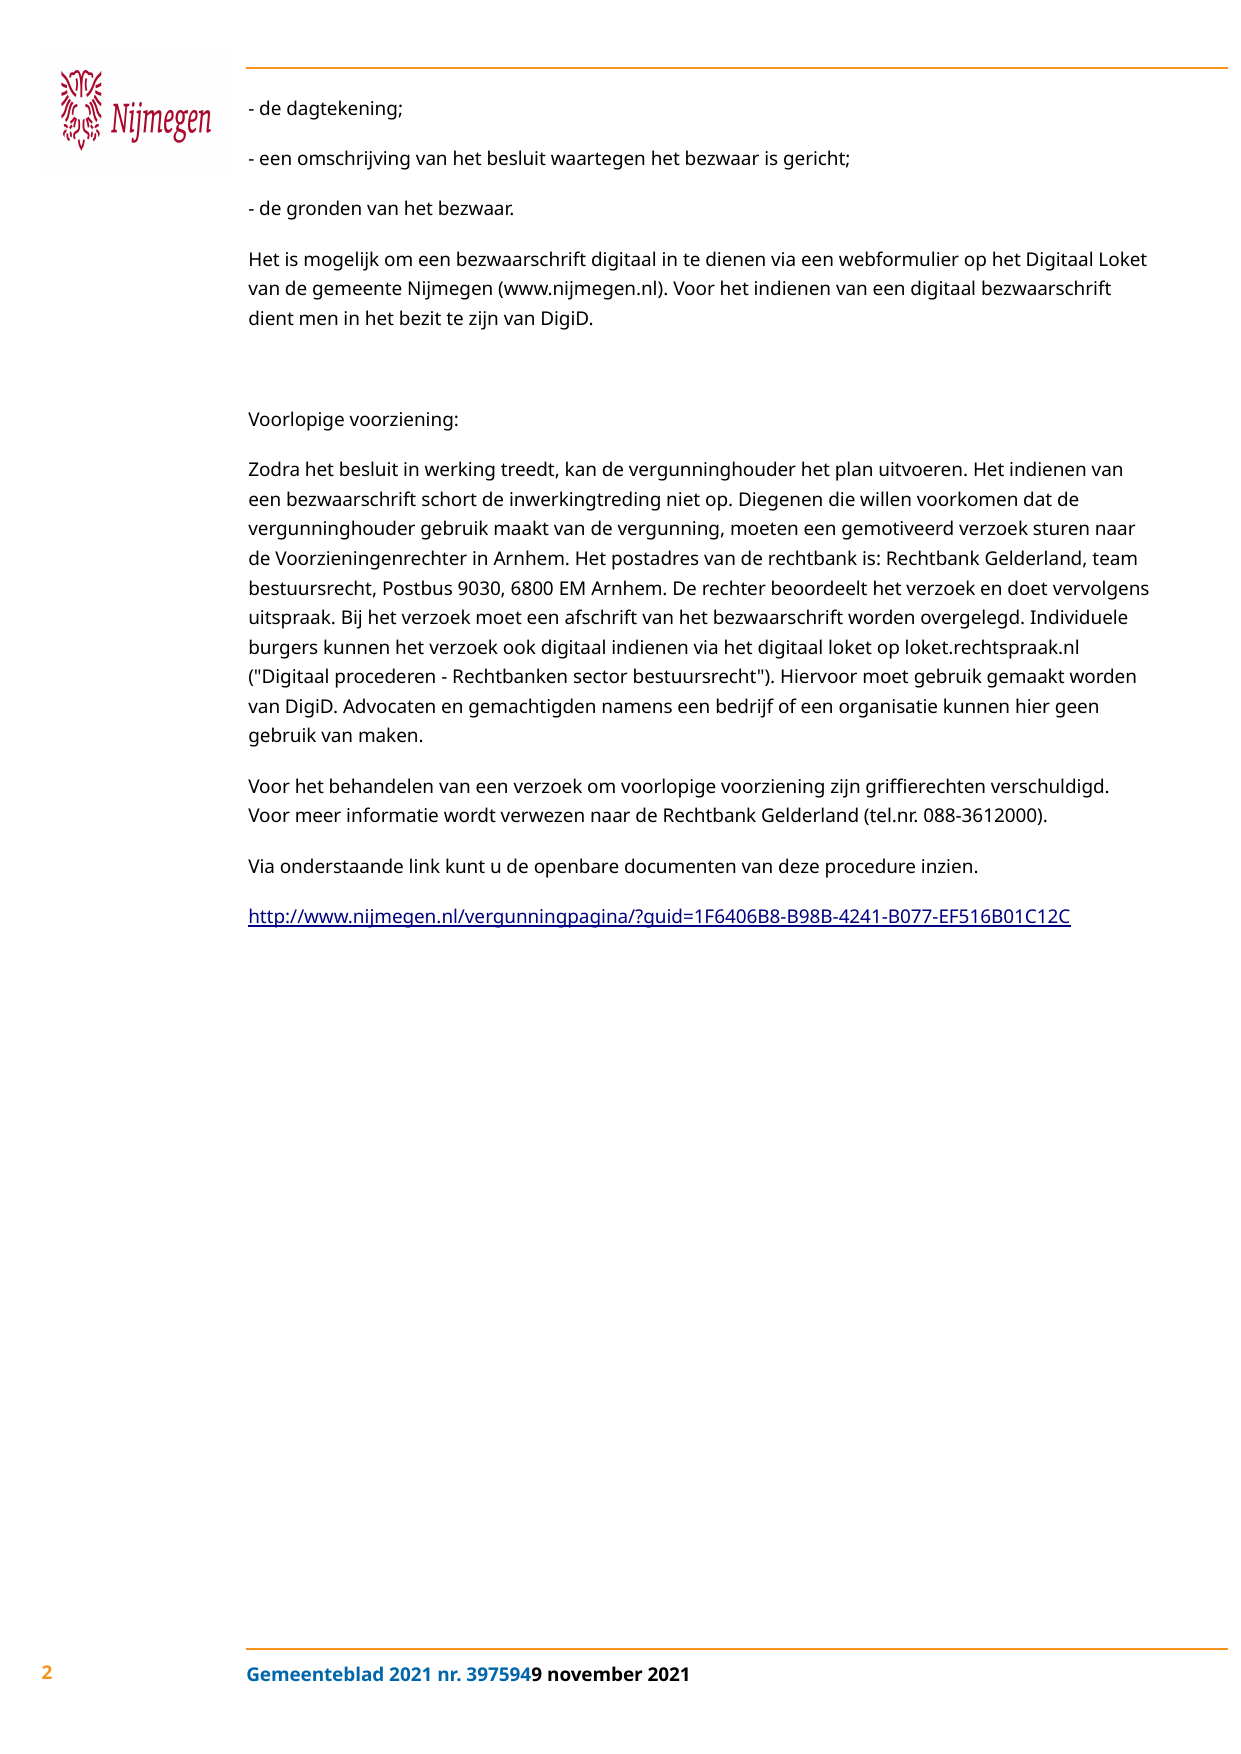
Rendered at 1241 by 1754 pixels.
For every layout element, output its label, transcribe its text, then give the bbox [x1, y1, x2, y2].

text http://www.nijmegen.nl/vergunningpagina/?guid=1F6406B8-B98B-4241-B077-EF516B01C12C [248, 903, 1152, 929]
text - de dagtekening; [248, 95, 1152, 121]
text Via onderstaande link kunt u de openbare documenten van deze procedure inzien. [248, 853, 1152, 879]
text Voor het behandelen van een verzoek om voorlopige voorziening zijn griffierechten verschuldigd. Voor meer informatie wordt verwezen naar de Rechtbank Gelderland (tel.nr. 088-3612000). [248, 773, 1152, 828]
text - een omschrijving van het besluit waartegen het bezwaar is gericht; [248, 145, 1152, 171]
text Zodra het besluit in werking treedt, kan de vergunninghouder het plan uitvoeren. Het indienen van een bezwaarschrift schort de inwerkingtreding niet op. Diegenen die willen voorkomen dat de vergunninghouder gebruik maakt van de vergunning, moeten een gemotiveerd verzoek sturen naar de Voorzieningenrechter in Arnhem. Het postadres van de rechtbank is: Rechtbank Gelderland, team bestuursrecht, Postbus 9030, 6800 EM Arnhem. De rechter beoordeelt het verzoek en doet vervolgens uitspraak. Bij het verzoek moet een afschrift van het bezwaarschrift worden overgelegd. Individuele burgers kunnen het verzoek ook digitaal indienen via het digitaal loket op loket.rechtspraak.nl ("Digitaal procederen - Rechtbanken sector bestuursrecht"). Hiervoor moet gebruik gemaakt worden van DigiD. Advocaten en gemachtigden namens een bedrijf of een organisatie kunnen hier geen gebruik van maken. [248, 456, 1152, 748]
text Het is mogelijk om een bezwaarschrift digitaal in te dienen via een webformulier op het Digitaal Loket van de gemeente Nijmegen (www.nijmegen.nl). Voor het indienen van een digitaal bezwaarschrift dient men in het bezit te zijn van DigiD. [248, 246, 1152, 331]
picture [41, 47, 231, 172]
text Voorlopige voorziening: [248, 406, 1152, 432]
text - de gronden van het bezwaar. [248, 196, 1152, 221]
